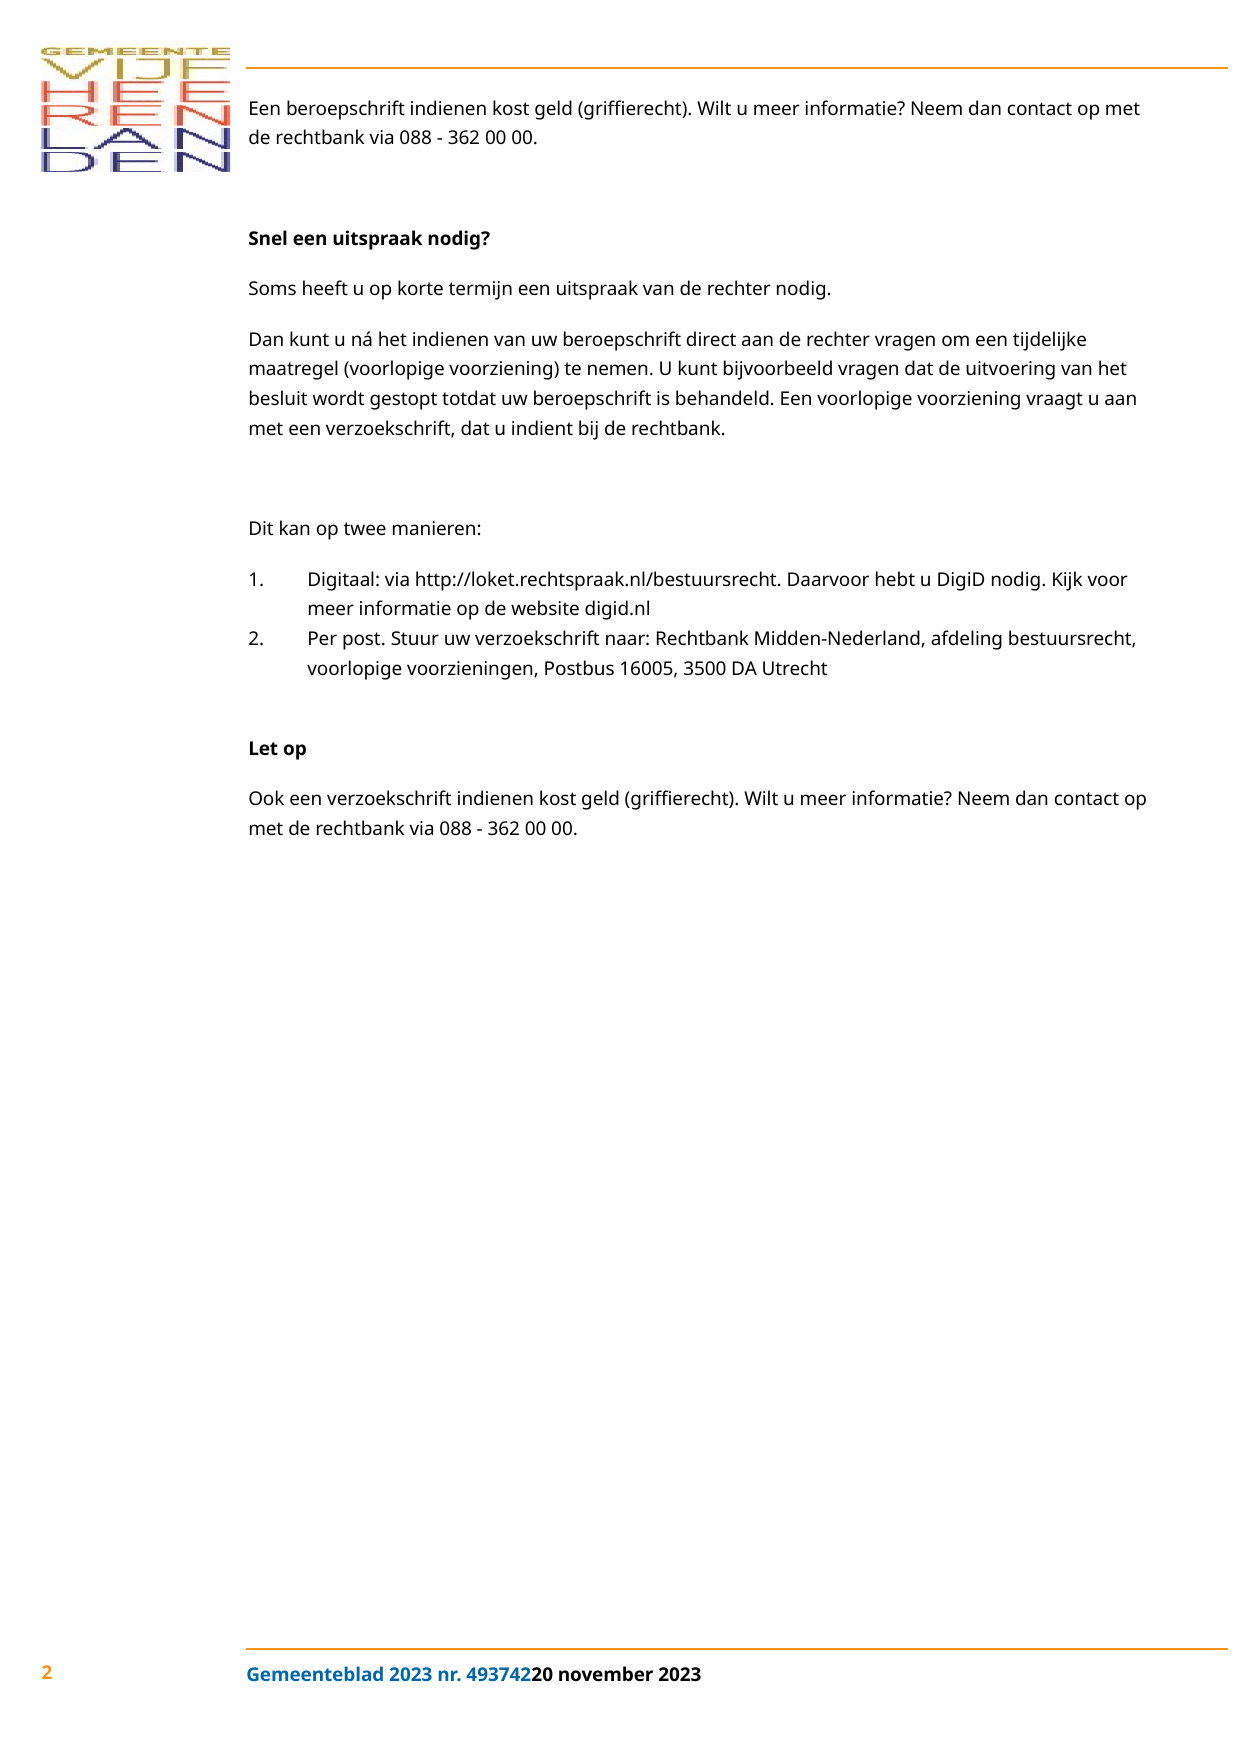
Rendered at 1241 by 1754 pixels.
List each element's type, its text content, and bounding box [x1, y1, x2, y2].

text Ook een verzoekschrift indienen kost geld (griffierecht). Wilt u meer informatie? Neem dan contact op met de rechtbank via 088 - 362 00 00. [248, 785, 1152, 841]
text Dit kan op twee manieren: [248, 516, 1152, 541]
text Dan kunt u ná het indienen van uw beroepschrift direct aan de rechter vragen om een tijdelijke maatregel (voorlopige voorziening) te nemen. U kunt bijvoorbeeld vragen dat de uitvoering van het besluit wordt gestopt totdat uw beroepschrift is behandeld. Een voorlopige voorziening vraagt u aan met een verzoekschrift, dat u indient bij de rechtbank. [248, 326, 1152, 441]
text Soms heeft u op korte termijn een uitspraak van de rechter nodig. [248, 276, 1152, 301]
list Digitaal: via http://loket.rechtspraak.nl/bestuursrecht. Daarvoor hebt u DigiD nodig. Kijk voor meer informatie op de website digid.nl [248, 566, 1152, 621]
text Let op [248, 735, 1152, 761]
text Snel een uitspraak nodig? [248, 225, 1152, 251]
picture [41, 47, 231, 172]
text Een beroepschrift indienen kost geld (griffierecht). Wilt u meer informatie? Neem dan contact op met de rechtbank via 088 - 362 00 00. [248, 95, 1152, 150]
list Per post. Stuur uw verzoekschrift naar: Rechtbank Midden-Nederland, afdeling bestuursrecht, voorlopige voorzieningen, Postbus 16005, 3500 DA Utrecht [248, 625, 1152, 681]
